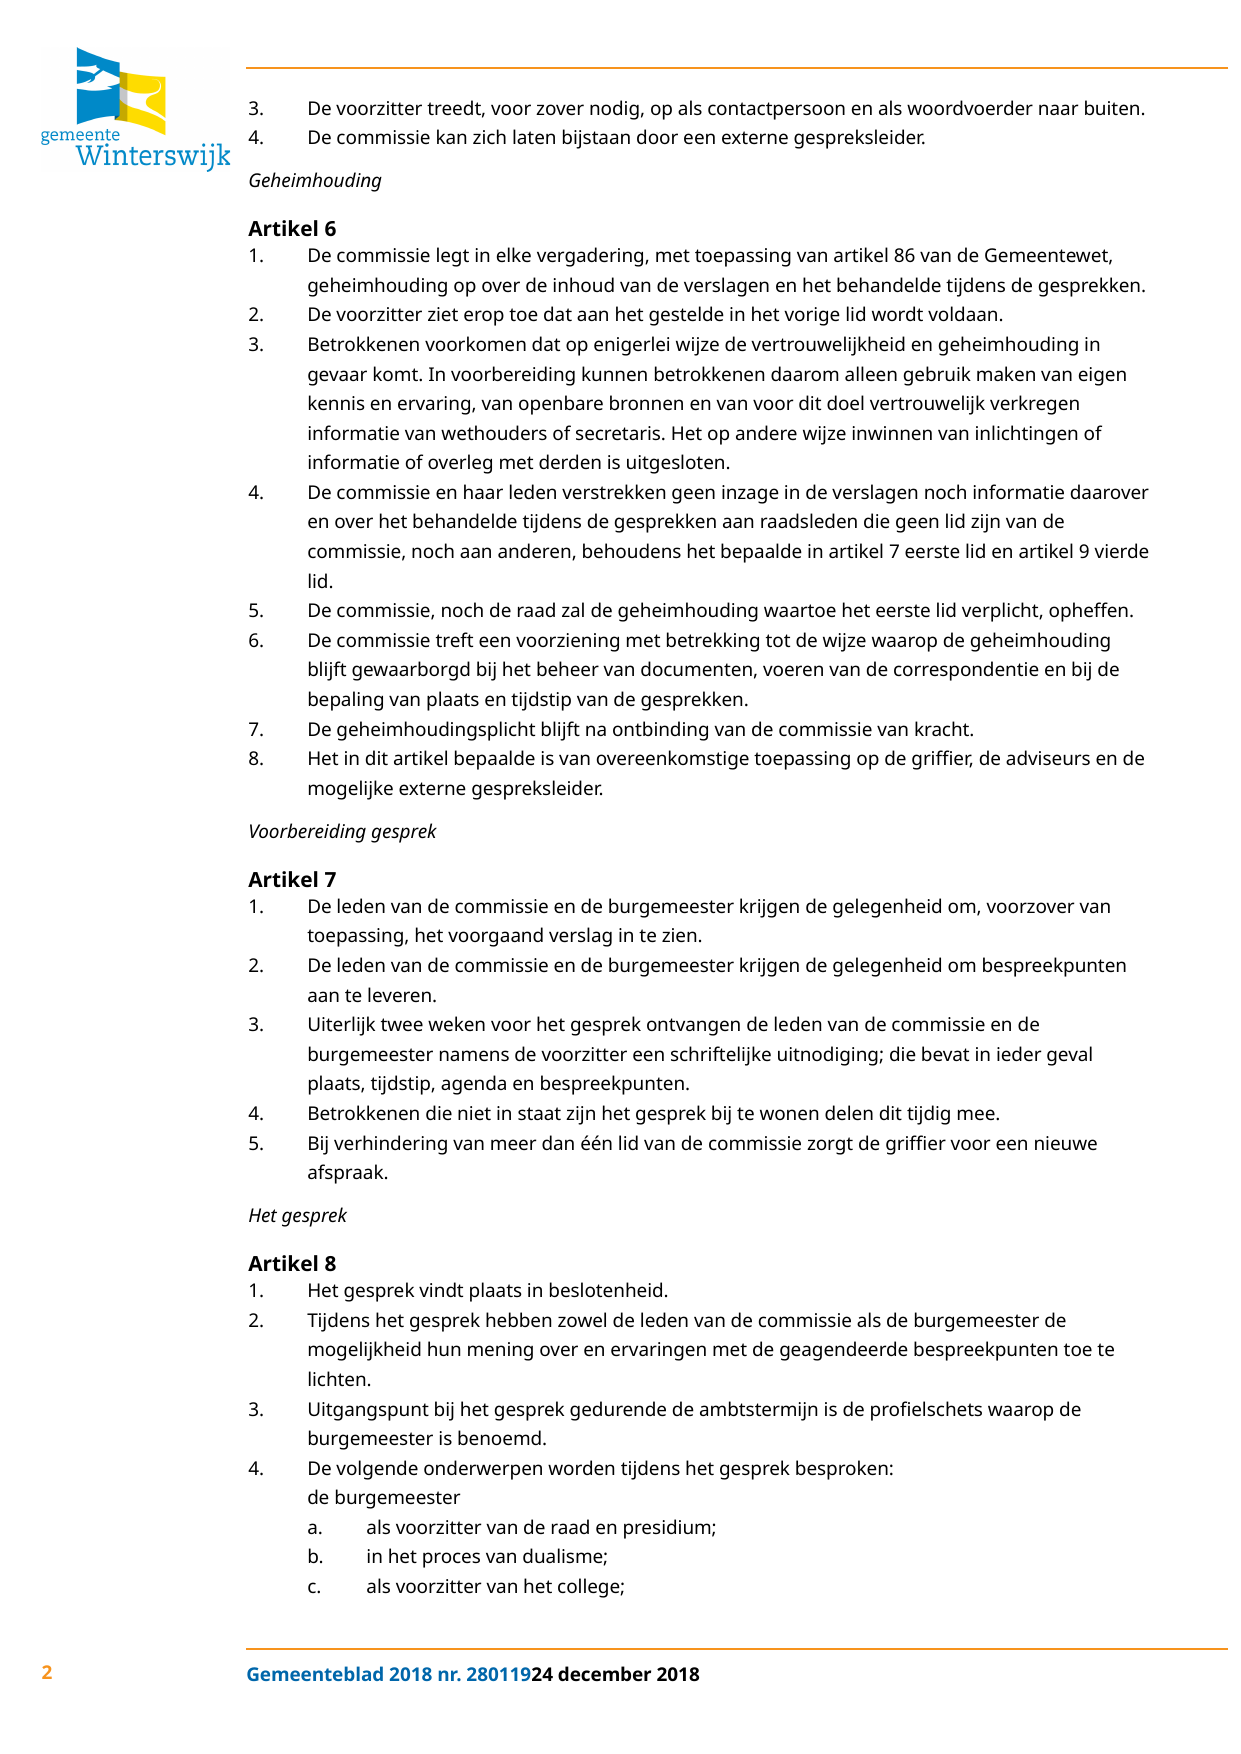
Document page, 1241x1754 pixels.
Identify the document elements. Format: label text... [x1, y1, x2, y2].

text Geheimhouding [248, 167, 1152, 193]
list Uitgangspunt bij het gesprek gedurende de ambtstermijn is de profielschets waarop de burgemeester is benoemd. [248, 1396, 1152, 1451]
list De volgende onderwerpen worden tijdens het gesprek besproken: [248, 1455, 1152, 1481]
text Artikel 7 [248, 865, 1152, 893]
list Het gesprek vindt plaats in beslotenheid. [248, 1277, 1152, 1303]
list Tijdens het gesprek hebben zowel de leden van de commissie als de burgemeester de mogelijkheid hun mening over en ervaringen met de geagendeerde bespreekpunten toe te lichten. [248, 1307, 1152, 1392]
list de burgemeester [248, 1484, 1152, 1510]
list als voorzitter van de raad en presidium; [307, 1514, 1152, 1540]
picture [225, 153, 231, 162]
text Voorbereiding gesprek [248, 818, 1152, 844]
text Artikel 6 [248, 214, 1152, 242]
list De commissie, noch de raad zal de geheimhouding waartoe het eerste lid verplicht, opheffen. [248, 597, 1152, 623]
picture [41, 47, 231, 172]
list Bij verhindering van meer dan één lid van de commissie zorgt de griffier voor een nieuwe afspraak. [248, 1130, 1152, 1185]
list De geheimhoudingsplicht blijft na ontbinding van de commissie van kracht. [248, 716, 1152, 742]
list in het proces van dualisme; [307, 1544, 1152, 1569]
list Het in dit artikel bepaalde is van overeenkomstige toepassing op de griffier, de adviseurs en de mogelijke externe gespreksleider. [248, 745, 1152, 801]
list De leden van de commissie en de burgemeester krijgen de gelegenheid om, voorzover van toepassing, het voorgaand verslag in te zien. [248, 893, 1152, 948]
list De leden van de commissie en de burgemeester krijgen de gelegenheid om bespreekpunten aan te leveren. [248, 952, 1152, 1008]
list als voorzitter van het college; [307, 1573, 1152, 1599]
list De commissie legt in elke vergadering, met toepassing van artikel 86 van de Gemeentewet, geheimhouding op over de inhoud van de verslagen en het behandelde tijdens de gesprekken. [248, 242, 1152, 298]
text Artikel 8 [248, 1249, 1152, 1277]
list De commissie treft een voorziening met betrekking tot de wijze waarop de geheimhouding blijft gewaarborgd bij het beheer van documenten, voeren van de correspondentie en bij de bepaling van plaats en tijdstip van de gesprekken. [248, 627, 1152, 712]
text Het gesprek [248, 1202, 1152, 1228]
list Betrokkenen voorkomen dat op enigerlei wijze de vertrouwelijkheid en geheimhouding in gevaar komt. In voorbereiding kunnen betrokkenen daarom alleen gebruik maken van eigen kennis en ervaring, van openbare bronnen en van voor dit doel vertrouwelijk verkregen informatie van wethouders of secretaris. Het op andere wijze inwinnen van inlichtingen of informatie of overleg met derden is uitgesloten. [248, 331, 1152, 475]
list Betrokkenen die niet in staat zijn het gesprek bij te wonen delen dit tijdig mee. [248, 1100, 1152, 1126]
list De voorzitter treedt, voor zover nodig, op als contactpersoon en als woordvoerder naar buiten. [248, 95, 1152, 121]
list Uiterlijk twee weken voor het gesprek ontvangen de leden van de commissie en de burgemeester namens de voorzitter een schriftelijke uitnodiging; die bevat in ieder geval plaats, tijdstip, agenda en bespreekpunten. [248, 1011, 1152, 1096]
list De commissie en haar leden verstrekken geen inzage in de verslagen noch informatie daarover en over het behandelde tijdens de gesprekken aan raadsleden die geen lid zijn van de commissie, noch aan anderen, behoudens het bepaalde in artikel 7 eerste lid en artikel 9 vierde lid. [248, 479, 1152, 594]
list De commissie kan zich laten bijstaan door een externe gespreksleider. [248, 124, 1152, 150]
list De voorzitter ziet erop toe dat aan het gestelde in het vorige lid wordt voldaan. [248, 302, 1152, 327]
